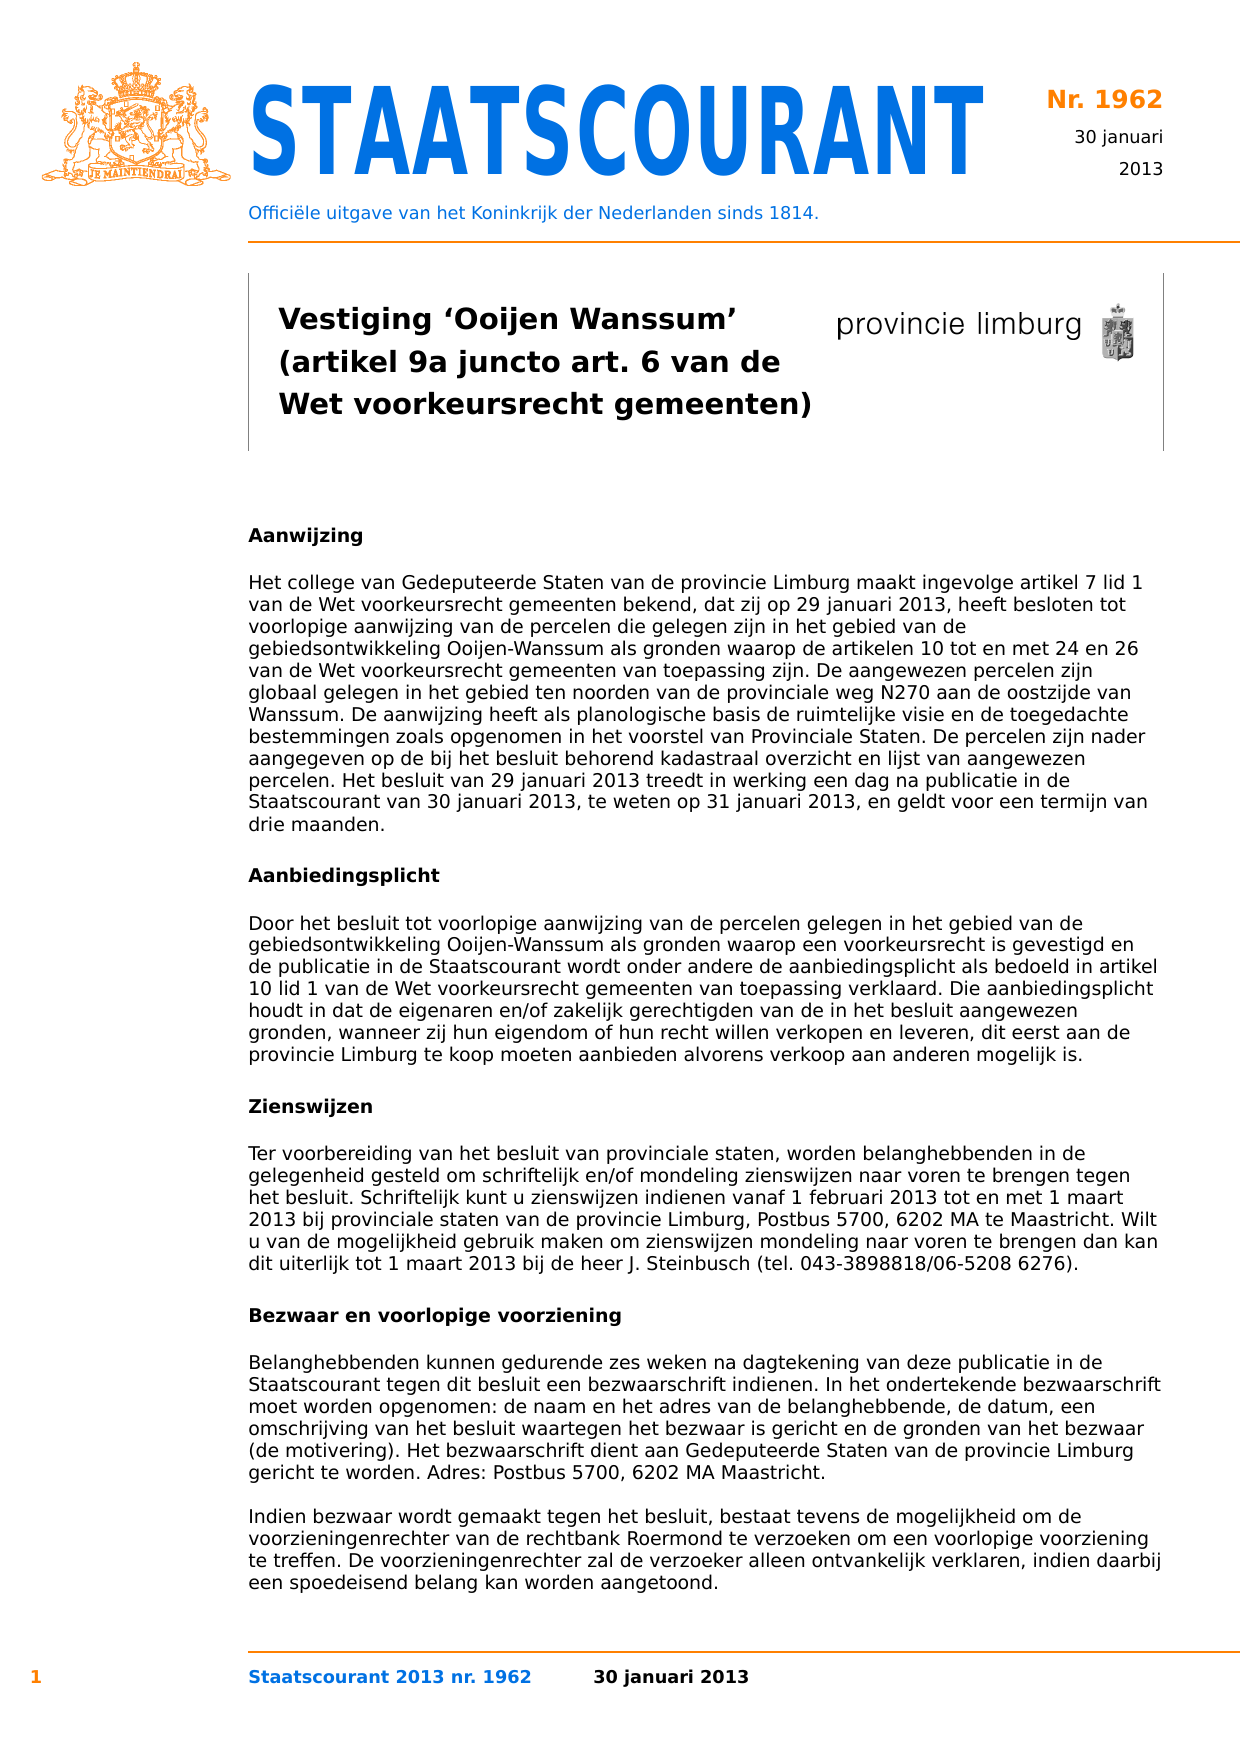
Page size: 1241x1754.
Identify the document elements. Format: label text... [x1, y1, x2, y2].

text Door het besluit tot voorlopige aanwijzing van de percelen gelegen in het gebied van de gebiedsontwikkeling Ooijen-Wanssum als gronden waarop een voorkeursrecht is gevestigd en de publicatie in de Staatscourant wordt onder andere de aanbiedingsplicht als bedoeld in artikel 10 lid 1 van de Wet voorkeursrecht gemeenten van toepassing verklaard. Die aanbiedingsplicht houdt in dat de eigenaren en/of zakelijk gerechtigden van de in het besluit aangewezen gronden, wanneer zij hun eigendom of hun recht willen verkopen en leveren, dit eerst aan de provincie Limburg te koop moeten aanbieden alvorens verkoop aan anderen mogelijk is. [248, 912, 1163, 1066]
subtitle Bezwaar en voorlopige voorziening [248, 1305, 1163, 1327]
text Het college van Gedeputeerde Staten van de provincie Limburg maakt ingevolge artikel 7 lid 1 van de Wet voorkeursrecht gemeenten bekend, dat zij op 29 januari 2013, heeft besloten tot voorlopige aanwijzing van de percelen die gelegen zijn in het gebied van de gebiedsontwikkeling Ooijen-Wanssum als gronden waarop de artikelen 10 tot en met 24 en 26 van de Wet voorkeursrecht gemeenten van toepassing zijn. De aangewezen percelen zijn globaal gelegen in het gebied ten noorden van de provinciale weg N270 aan de oostzijde van Wanssum. De aanwijzing heeft als planologische basis de ruimtelijke visie en de toegedachte bestemmingen zoals opgenomen in het voorstel van Provinciale Staten. De percelen zijn nader aangegeven op de bij het besluit behorend kadastraal overzicht en lijst van aangewezen percelen. Het besluit van 29 januari 2013 treedt in werking een dag na publicatie in de Staatscourant van 30 januari 2013, te weten op 31 januari 2013, en geldt voor een termijn van drie maanden. [248, 572, 1163, 835]
subtitle Aanbiedingsplicht [248, 865, 1163, 887]
table_header Nr. 1962 [998, 62, 1240, 121]
text Ter voorbereiding van het besluit van provinciale staten, worden belanghebbenden in de gelegenheid gesteld om schriftelijk en/of mondeling zienswijzen naar voren te brengen tegen het besluit. Schriftelijk kunt u zienswijzen indienen vanaf 1 februari 2013 tot en met 1 maart 2013 bij provinciale staten van de provincie Limburg, Postbus 5700, 6202 MA te Maastricht. Wilt u van de mogelijkheid gebruik maken om zienswijzen mondeling naar voren te brengen dan kan dit uiterlijk tot 1 maart 2013 bij de heer J. Steinbusch (tel. 043-3898818/06-5208 6276). [248, 1143, 1163, 1275]
table_cell Officiële uitgave van het Koninkrijk der Nederlanden sinds 1814. [248, 203, 1240, 241]
picture [838, 302, 1134, 362]
subtitle Vestiging ‘Ooijen Wanssum’ (artikel 9a juncto art. 6 van de Wet voorkeursrecht gemeenten) [249, 273, 1163, 451]
subtitle Zienswijzen [248, 1096, 1163, 1118]
text Belanghebbenden kunnen gedurende zes weken na dagtekening van deze publicatie in de Staatscourant tegen dit besluit een bezwaarschrift indienen. In het ondertekende bezwaarschrift moet worden opgenomen: de naam en het adres van de belanghebbende, de datum, een omschrijving van het besluit waartegen het bezwaar is gericht en de gronden van het bezwaar (de motivering). Het bezwaarschrift dient aan Gedeputeerde Staten van de provincie Limburg gericht te worden. Adres: Postbus 5700, 6202 MA Maastricht. [248, 1352, 1163, 1484]
table_header STAATSCOURANT [248, 62, 998, 203]
table_header [25, 62, 248, 241]
table_cell 30 januari [998, 121, 1240, 153]
table_cell 2013 [998, 153, 1240, 203]
text Indien bezwaar wordt gemaakt tegen het besluit, bestaat tevens de mogelijkheid om de voorzieningenrechter van de rechtbank Roermond te verzoeken om een voorlopige voorziening te treffen. De voorzieningenrechter zal de verzoeker alleen ontvankelijk verklaren, indien daarbij een spoedeisend belang kan worden aangetoond. [248, 1506, 1163, 1594]
picture [41, 62, 231, 186]
subtitle Aanwijzing [248, 525, 1163, 547]
